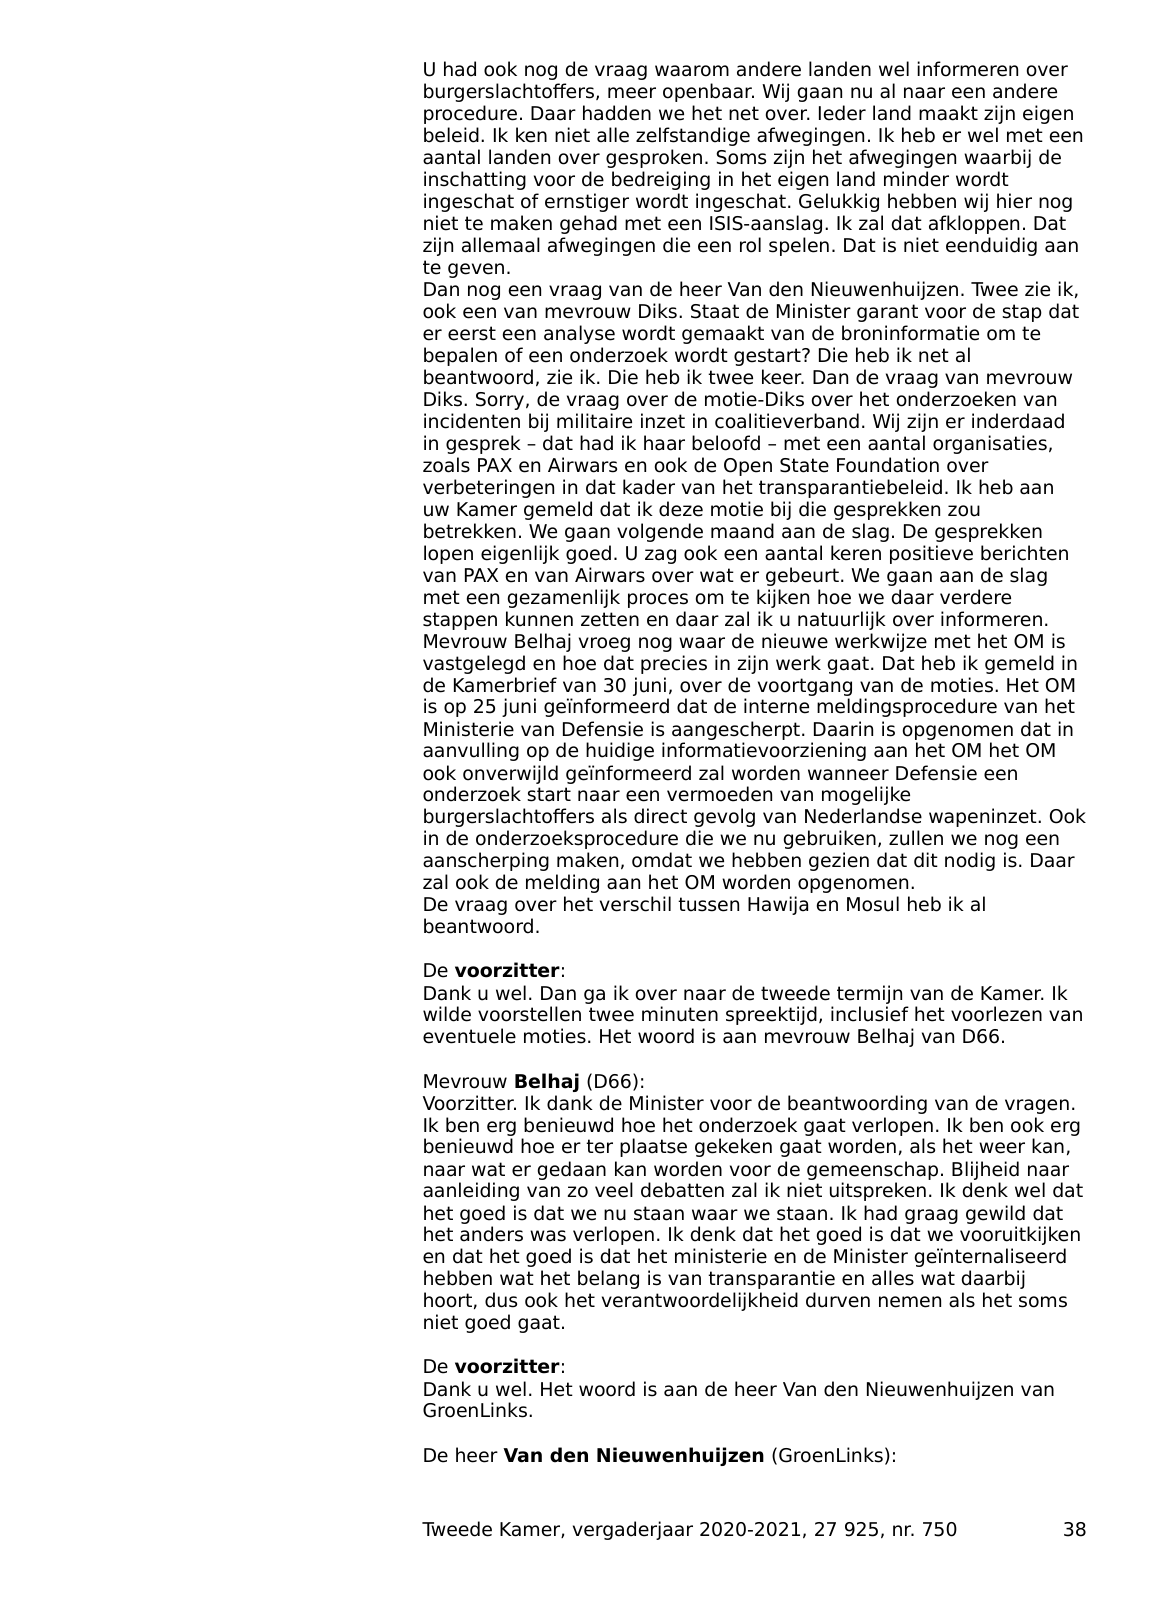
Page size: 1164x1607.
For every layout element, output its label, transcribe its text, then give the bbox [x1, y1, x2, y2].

text Mevrouw Belhaj (D66): [422, 1071, 1087, 1092]
text De vraag over het verschil tussen Hawija en Mosul heb ik al beantwoord. [422, 894, 1087, 938]
text U had ook nog de vraag waarom andere landen wel informeren over burgerslachtoffers, meer openbaar. Wij gaan nu al naar een andere procedure. Daar hadden we het net over. Ieder land maakt zijn eigen beleid. Ik ken niet alle zelfstandige afwegingen. Ik heb er wel met een aantal landen over gesproken. Soms zijn het afwegingen waarbij de inschatting voor de bedreiging in het eigen land minder wordt ingeschat of ernstiger wordt ingeschat. Gelukkig hebben wij hier nog niet te maken gehad met een ISIS-aanslag. Ik zal dat afkloppen. Dat zijn allemaal afwegingen die een rol spelen. Dat is niet eenduidig aan te geven. [422, 59, 1087, 279]
text Mevrouw Belhaj vroeg nog waar de nieuwe werkwijze met het OM is vastgelegd en hoe dat precies in zijn werk gaat. Dat heb ik gemeld in de Kamerbrief van 30 juni, over de voortgang van de moties. Het OM is op 25 juni geïnformeerd dat de interne meldingsprocedure van het Ministerie van Defensie is aangescherpt. Daarin is opgenomen dat in aanvulling op de huidige informatievoorziening aan het OM het OM ook onverwijld geïnformeerd zal worden wanneer Defensie een onderzoek start naar een vermoeden van mogelijke burgerslachtoffers als direct gevolg van Nederlandse wapeninzet. Ook in de onderzoeksprocedure die we nu gebruiken, zullen we nog een aanscherping maken, omdat we hebben gezien dat dit nodig is. Daar zal ook de melding aan het OM worden opgenomen. [422, 631, 1087, 894]
text Voorzitter. Ik dank de Minister voor de beantwoording van de vragen. Ik ben erg benieuwd hoe het onderzoek gaat verlopen. Ik ben ook erg benieuwd hoe er ter plaatse gekeken gaat worden, als het weer kan, naar wat er gedaan kan worden voor de gemeenschap. Blijheid naar aanleiding van zo veel debatten zal ik niet uitspreken. Ik denk wel dat het goed is dat we nu staan waar we staan. Ik had graag gewild dat het anders was verlopen. Ik denk dat het goed is dat we vooruitkijken en dat het goed is dat het ministerie en de Minister geïnternaliseerd hebben wat het belang is van transparantie en alles wat daarbij hoort, dus ook het verantwoordelijkheid durven nemen als het soms niet goed gaat. [422, 1092, 1087, 1334]
text De voorzitter: [422, 1356, 1087, 1378]
text Dank u wel. Dan ga ik over naar de tweede termijn van de Kamer. Ik wilde voorstellen twee minuten spreektijd, inclusief het voorlezen van eventuele moties. Het woord is aan mevrouw Belhaj van D66. [422, 982, 1087, 1048]
text Dan nog een vraag van de heer Van den Nieuwenhuijzen. Twee zie ik, ook een van mevrouw Diks. Staat de Minister garant voor de stap dat er eerst een analyse wordt gemaakt van de broninformatie om te bepalen of een onderzoek wordt gestart? Die heb ik net al beantwoord, zie ik. Die heb ik twee keer. Dan de vraag van mevrouw Diks. Sorry, de vraag over de motie-Diks over het onderzoeken van incidenten bij militaire inzet in coalitieverband. Wij zijn er inderdaad in gesprek – dat had ik haar beloofd – met een aantal organisaties, zoals PAX en Airwars en ook de Open State Foundation over verbeteringen in dat kader van het transparantiebeleid. Ik heb aan uw Kamer gemeld dat ik deze motie bij die gesprekken zou betrekken. We gaan volgende maand aan de slag. De gesprekken lopen eigenlijk goed. U zag ook een aantal keren positieve berichten van PAX en van Airwars over wat er gebeurt. We gaan aan de slag met een gezamenlijk proces om te kijken hoe we daar verdere stappen kunnen zetten en daar zal ik u natuurlijk over informeren. [422, 279, 1087, 631]
text De voorzitter: [422, 960, 1087, 982]
text Dank u wel. Het woord is aan de heer Van den Nieuwenhuijzen van GroenLinks. [422, 1378, 1087, 1422]
text De heer Van den Nieuwenhuijzen (GroenLinks): [422, 1444, 1087, 1467]
